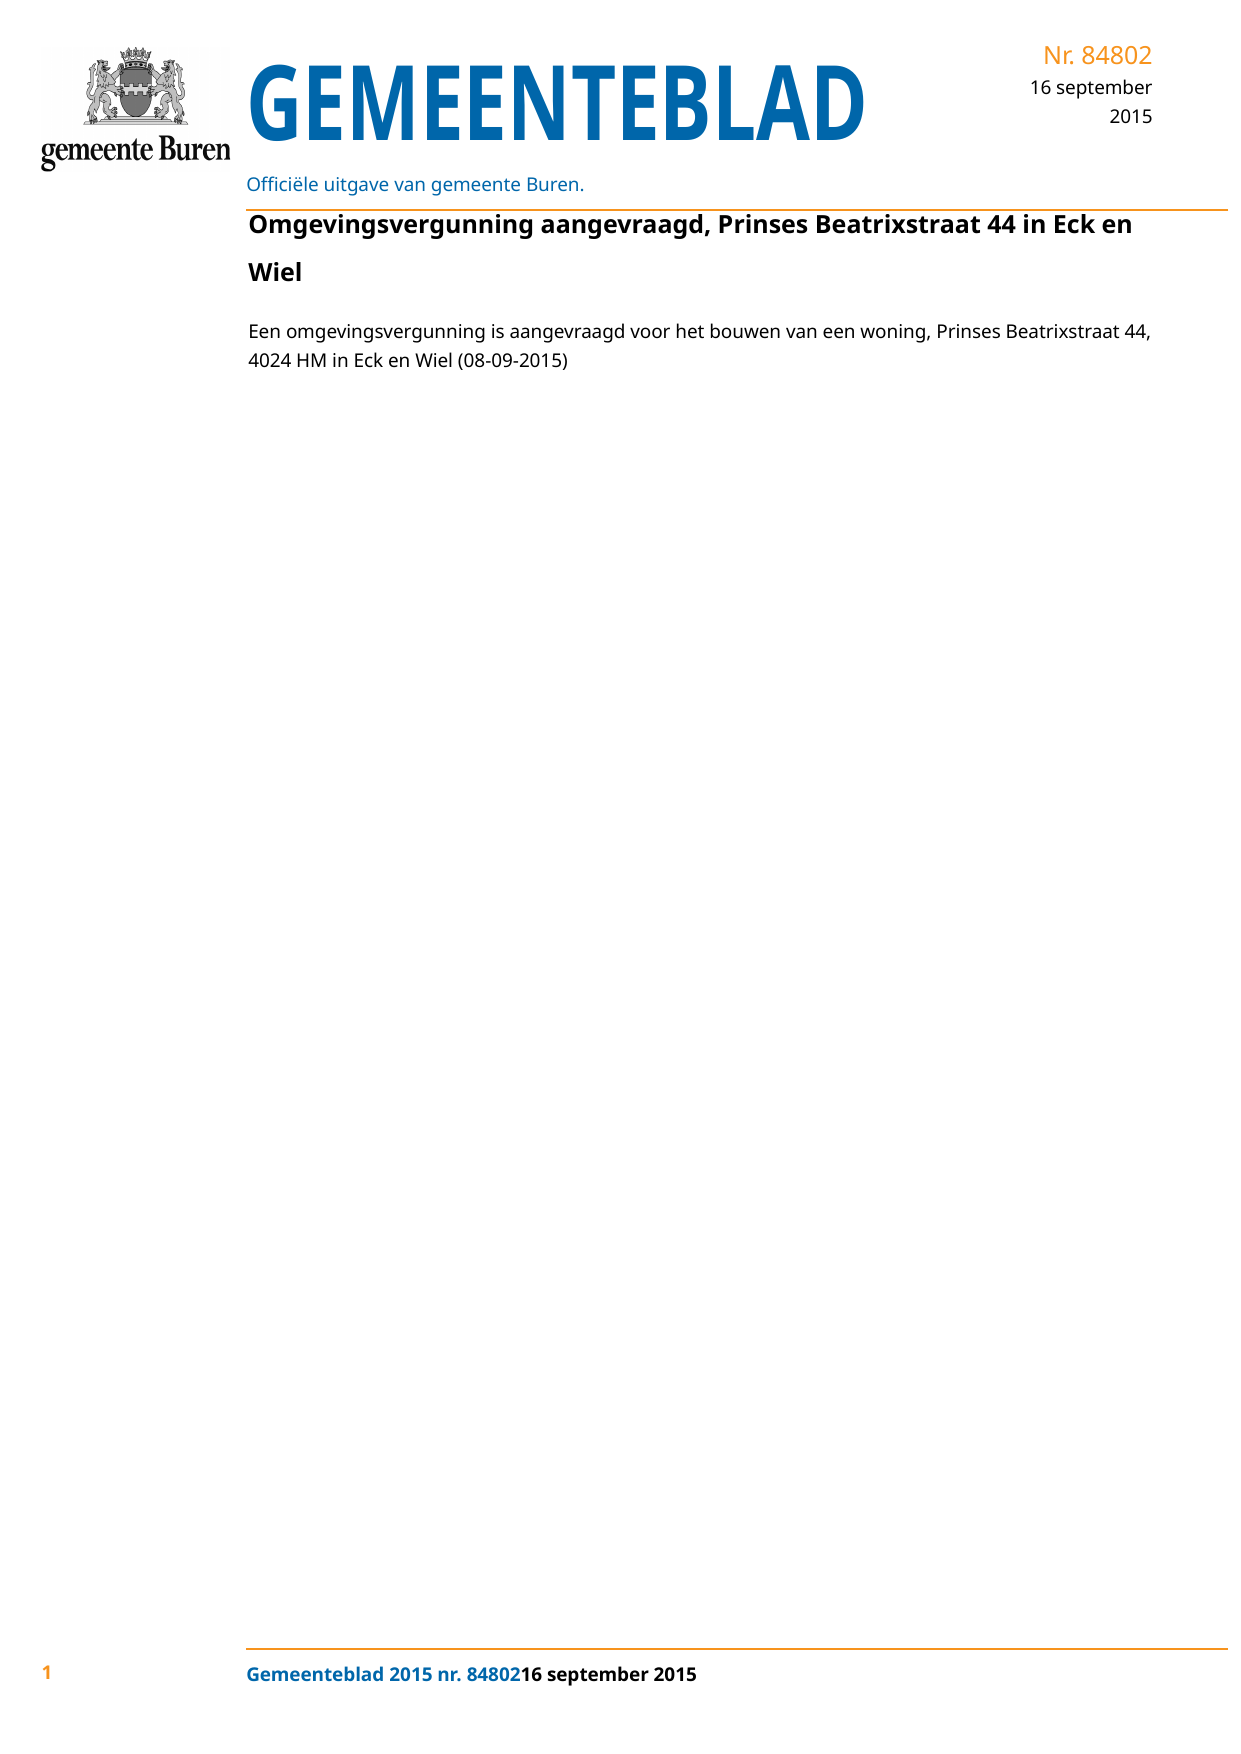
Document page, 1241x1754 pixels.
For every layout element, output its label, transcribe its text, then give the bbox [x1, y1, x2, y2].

picture [41, 47, 231, 172]
text Een omgevingsvergunning is aangevraagd voor het bouwen van een woning, Prinses Beatrixstraat 44, 4024 HM in Eck en Wiel (08-09-2015) [248, 318, 1152, 373]
text Omgevingsvergunning aangevraagd, Prinses Beatrixstraat 44 in Eck en Wiel [248, 211, 1152, 288]
